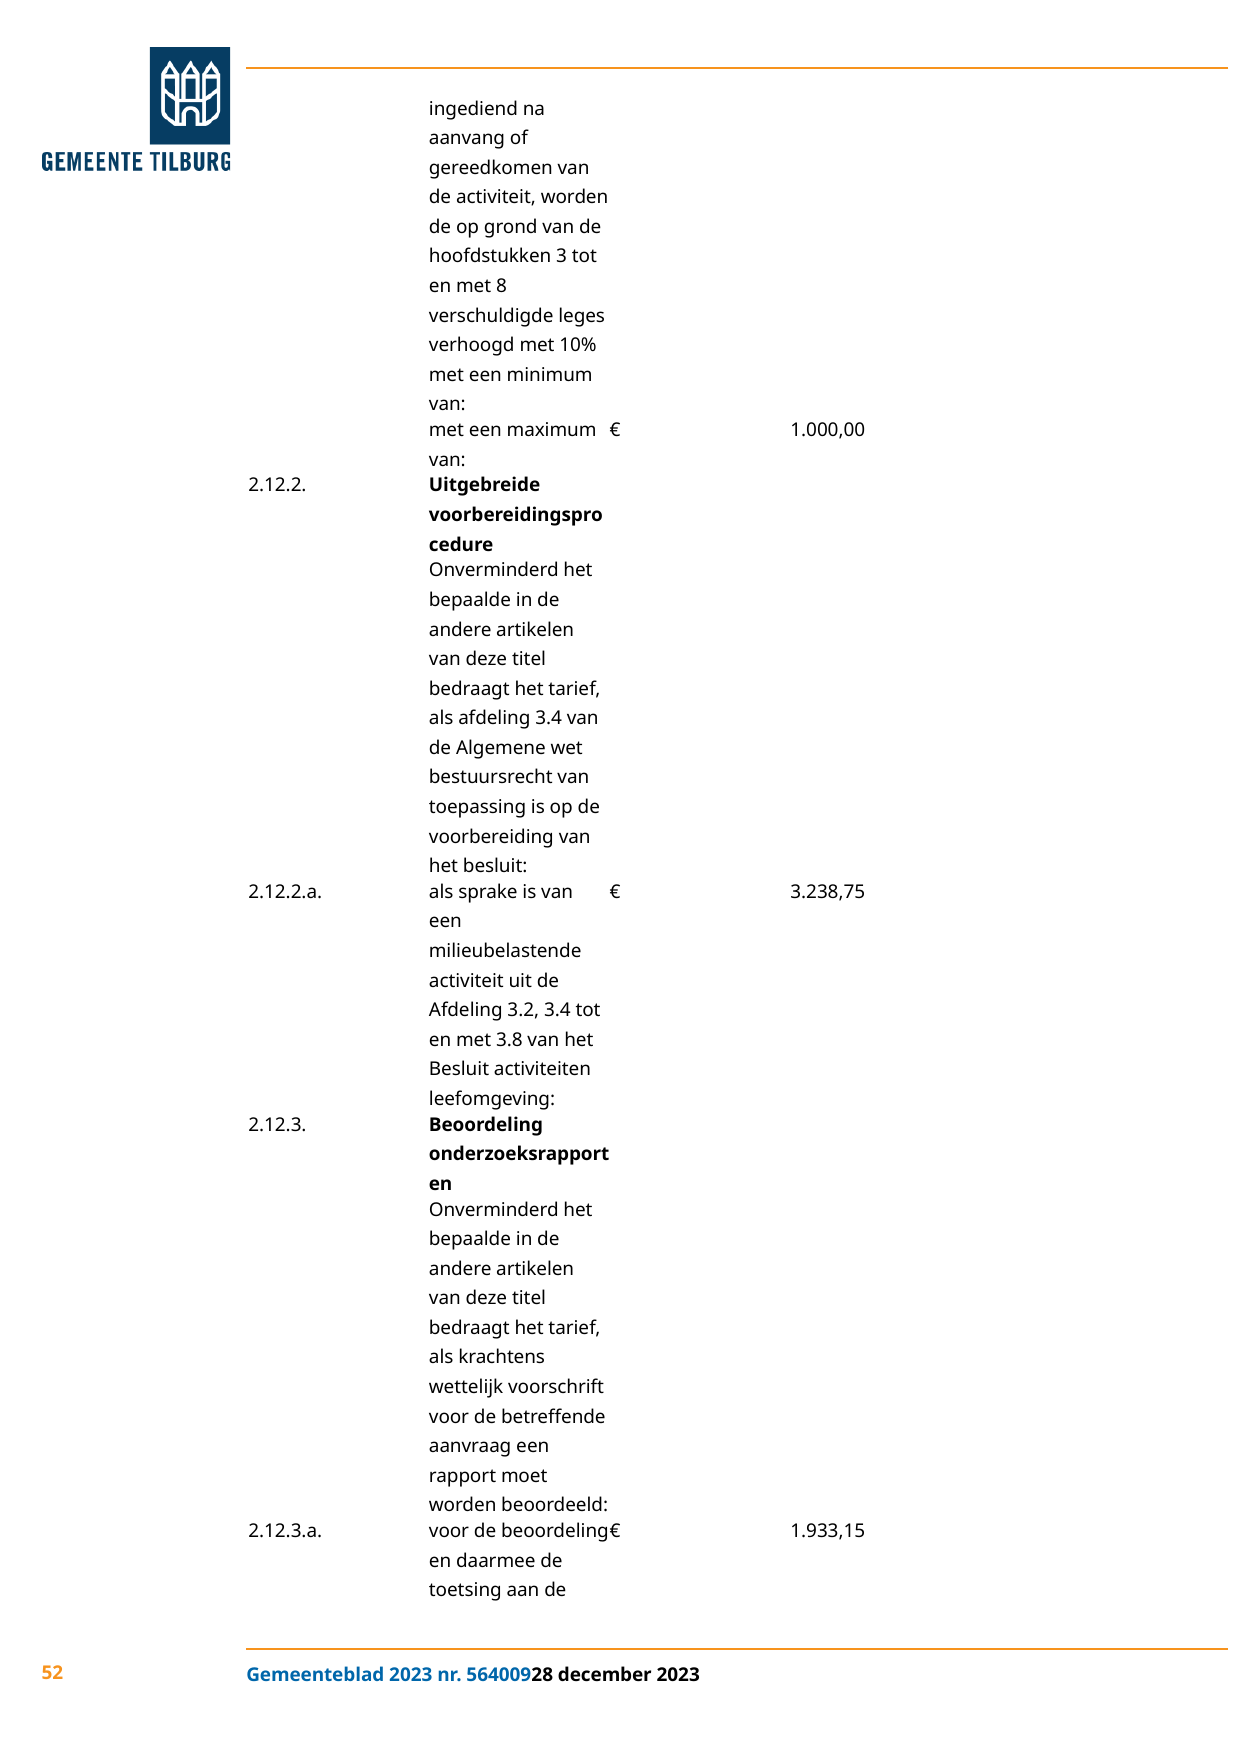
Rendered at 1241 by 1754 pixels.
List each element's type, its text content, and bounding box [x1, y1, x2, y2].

table_cell Uitgebreide voorbereidingsprocedure [429, 472, 609, 557]
table_cell [790, 1111, 971, 1196]
table_cell 1.933,15 [790, 1518, 971, 1602]
table_cell [609, 557, 790, 878]
table_cell met een maximum van: [429, 416, 609, 472]
table_cell Onverminderd het bepaalde in de andere artikelen van deze titel bedraagt het tarief, als afdeling 3.4 van de Algemene wet bestuursrecht van toepassing is op de voorbereiding van het besluit: [429, 557, 609, 878]
table_cell [971, 878, 1152, 1111]
table_cell [248, 1196, 429, 1517]
table_cell [971, 1111, 1152, 1196]
table_cell ingediend na aanvang of gereedkomen van de activiteit, worden de op grond van de hoofdstukken 3 tot en met 8 verschuldigde leges verhoogd met 10% met een minimum van: [429, 95, 609, 416]
table_cell [248, 416, 429, 472]
table_cell [248, 557, 429, 878]
table_cell [971, 416, 1152, 472]
table_cell als sprake is van een milieubelastende activiteit uit de Afdeling 3.2, 3.4 tot en met 3.8 van het Besluit activiteiten leefomgeving: [429, 878, 609, 1111]
table_cell [790, 95, 971, 416]
table_cell 2.12.2.a. [248, 878, 429, 1111]
table_cell Onverminderd het bepaalde in de andere artikelen van deze titel bedraagt het tarief, als krachtens wettelijk voorschrift voor de betreffende aanvraag een rapport moet worden beoordeeld: [429, 1196, 609, 1517]
table_cell € [609, 878, 790, 1111]
table_cell [971, 472, 1152, 557]
table_cell 2.12.3.a. [248, 1518, 429, 1602]
table_cell € [609, 416, 790, 472]
table_cell Beoordeling onderzoeksrapporten [429, 1111, 609, 1196]
table_cell [248, 95, 429, 416]
table_cell [609, 1111, 790, 1196]
table_cell [790, 557, 971, 878]
table_cell [790, 472, 971, 557]
table_cell 3.238,75 [790, 878, 971, 1111]
table_cell 2.12.2. [248, 472, 429, 557]
table_cell € [609, 1518, 790, 1602]
table_cell [609, 95, 790, 416]
table_cell [971, 1518, 1152, 1602]
table_cell [971, 557, 1152, 878]
table_cell [609, 472, 790, 557]
table_cell [971, 95, 1152, 416]
table_cell 2.12.3. [248, 1111, 429, 1196]
picture [41, 47, 231, 172]
table_cell [971, 1196, 1152, 1517]
table_cell [790, 1196, 971, 1517]
table_cell voor de beoordeling en daarmee de toetsing aan de [429, 1518, 609, 1602]
table_cell [609, 1196, 790, 1517]
table_cell 1.000,00 [790, 416, 971, 472]
